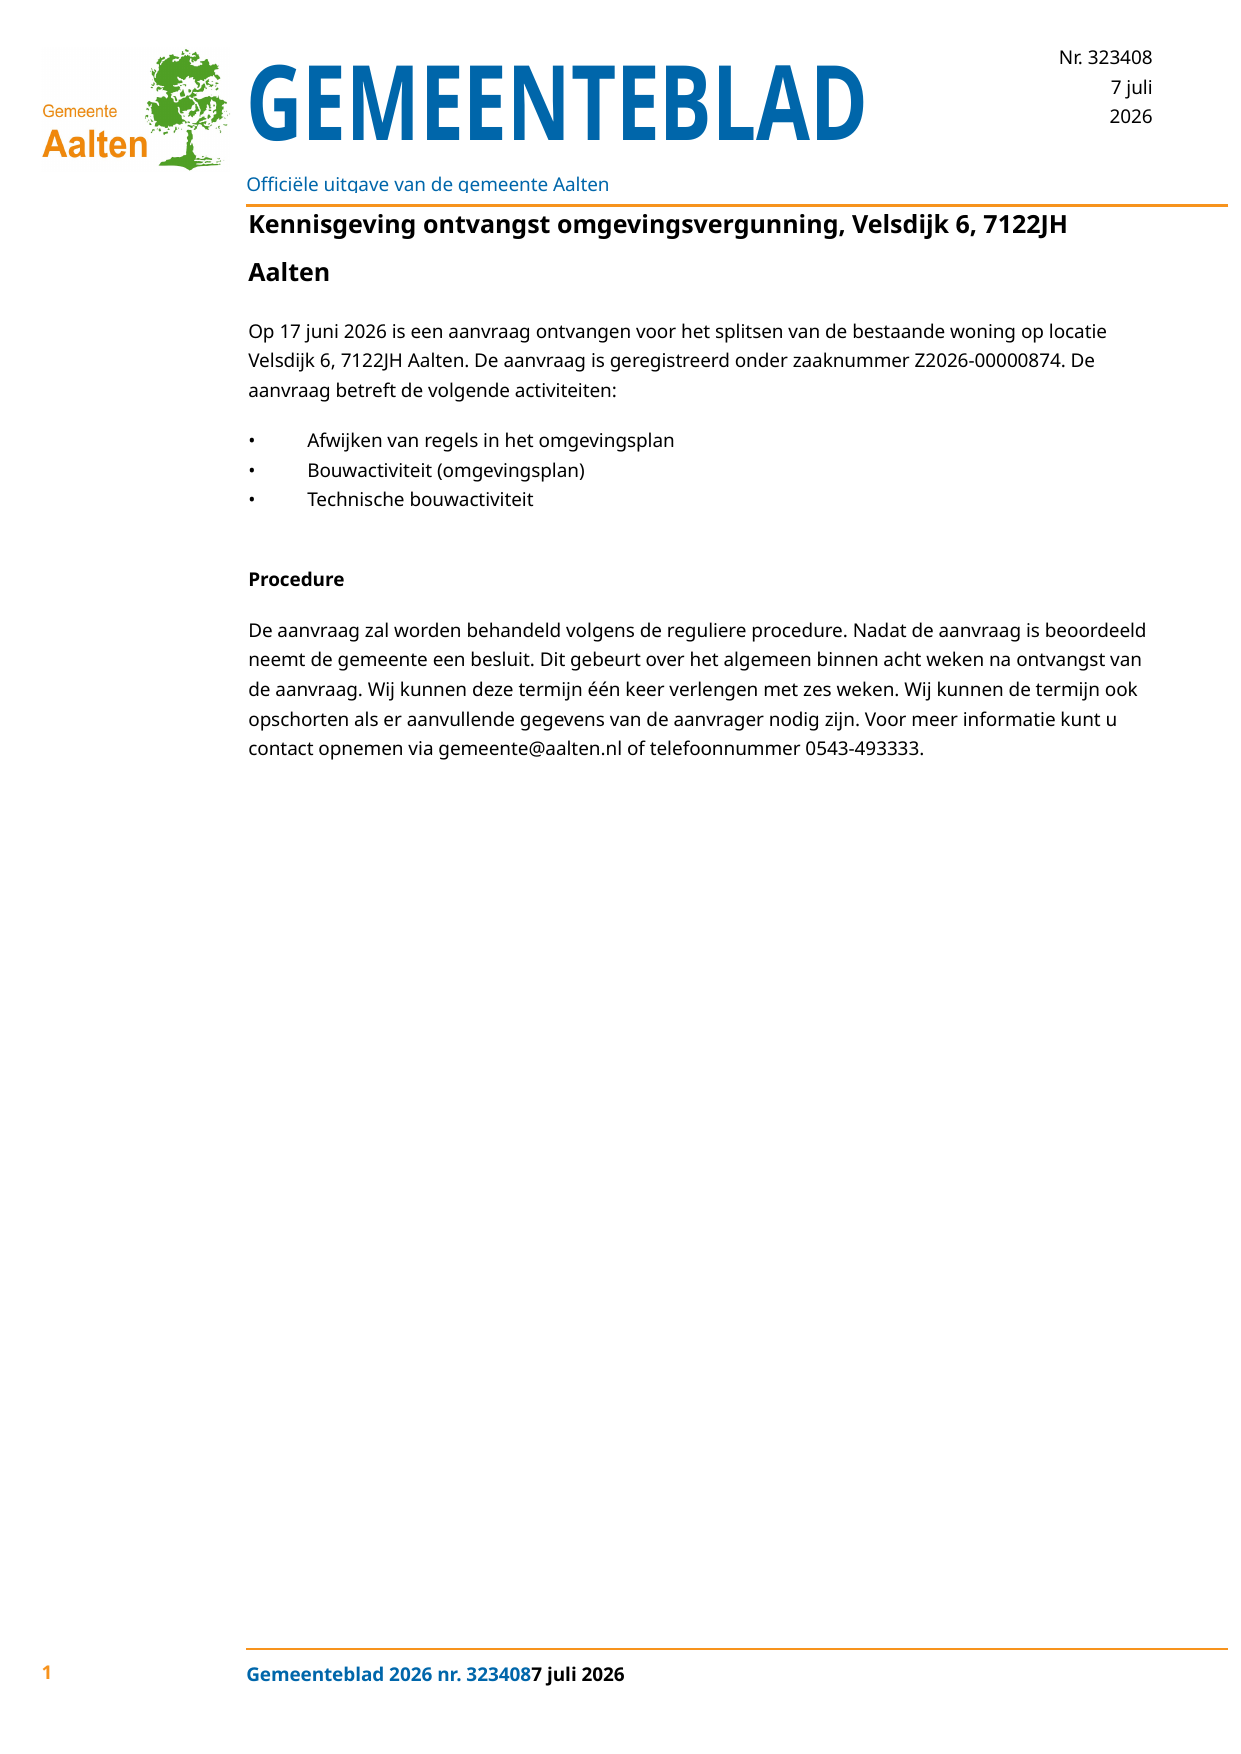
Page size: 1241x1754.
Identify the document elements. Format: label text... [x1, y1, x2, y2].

text Procedure [248, 567, 1152, 592]
list Afwijken van regels in het omgevingsplan [248, 427, 1152, 453]
list Bouwactiviteit (omgevingsplan) [248, 457, 1152, 483]
text Kennisgeving ontvangst omgevingsvergunning, Velsdijk 6, 7122JH Aalten [248, 207, 1152, 288]
list Technische bouwactiviteit [248, 487, 1152, 512]
picture [41, 47, 231, 172]
text De aanvraag zal worden behandeld volgens de reguliere procedure. Nadat de aanvraag is beoordeeld neemt de gemeente een besluit. Dit gebeurt over het algemeen binnen acht weken na ontvangst van de aanvraag. Wij kunnen deze termijn één keer verlengen met zes weken. Wij kunnen de termijn ook opschorten als er aanvullende gegevens van de aanvrager nodig zijn. Voor meer informatie kunt u contact opnemen via gemeente@aalten.nl of telefoonnummer 0543-493333. [248, 617, 1152, 761]
text Op 17 juni 2026 is een aanvraag ontvangen voor het splitsen van de bestaande woning op locatie Velsdijk 6, 7122JH Aalten. De aanvraag is geregistreerd onder zaaknummer Z2026-00000874. De aanvraag betreft de volgende activiteiten: [248, 318, 1152, 403]
